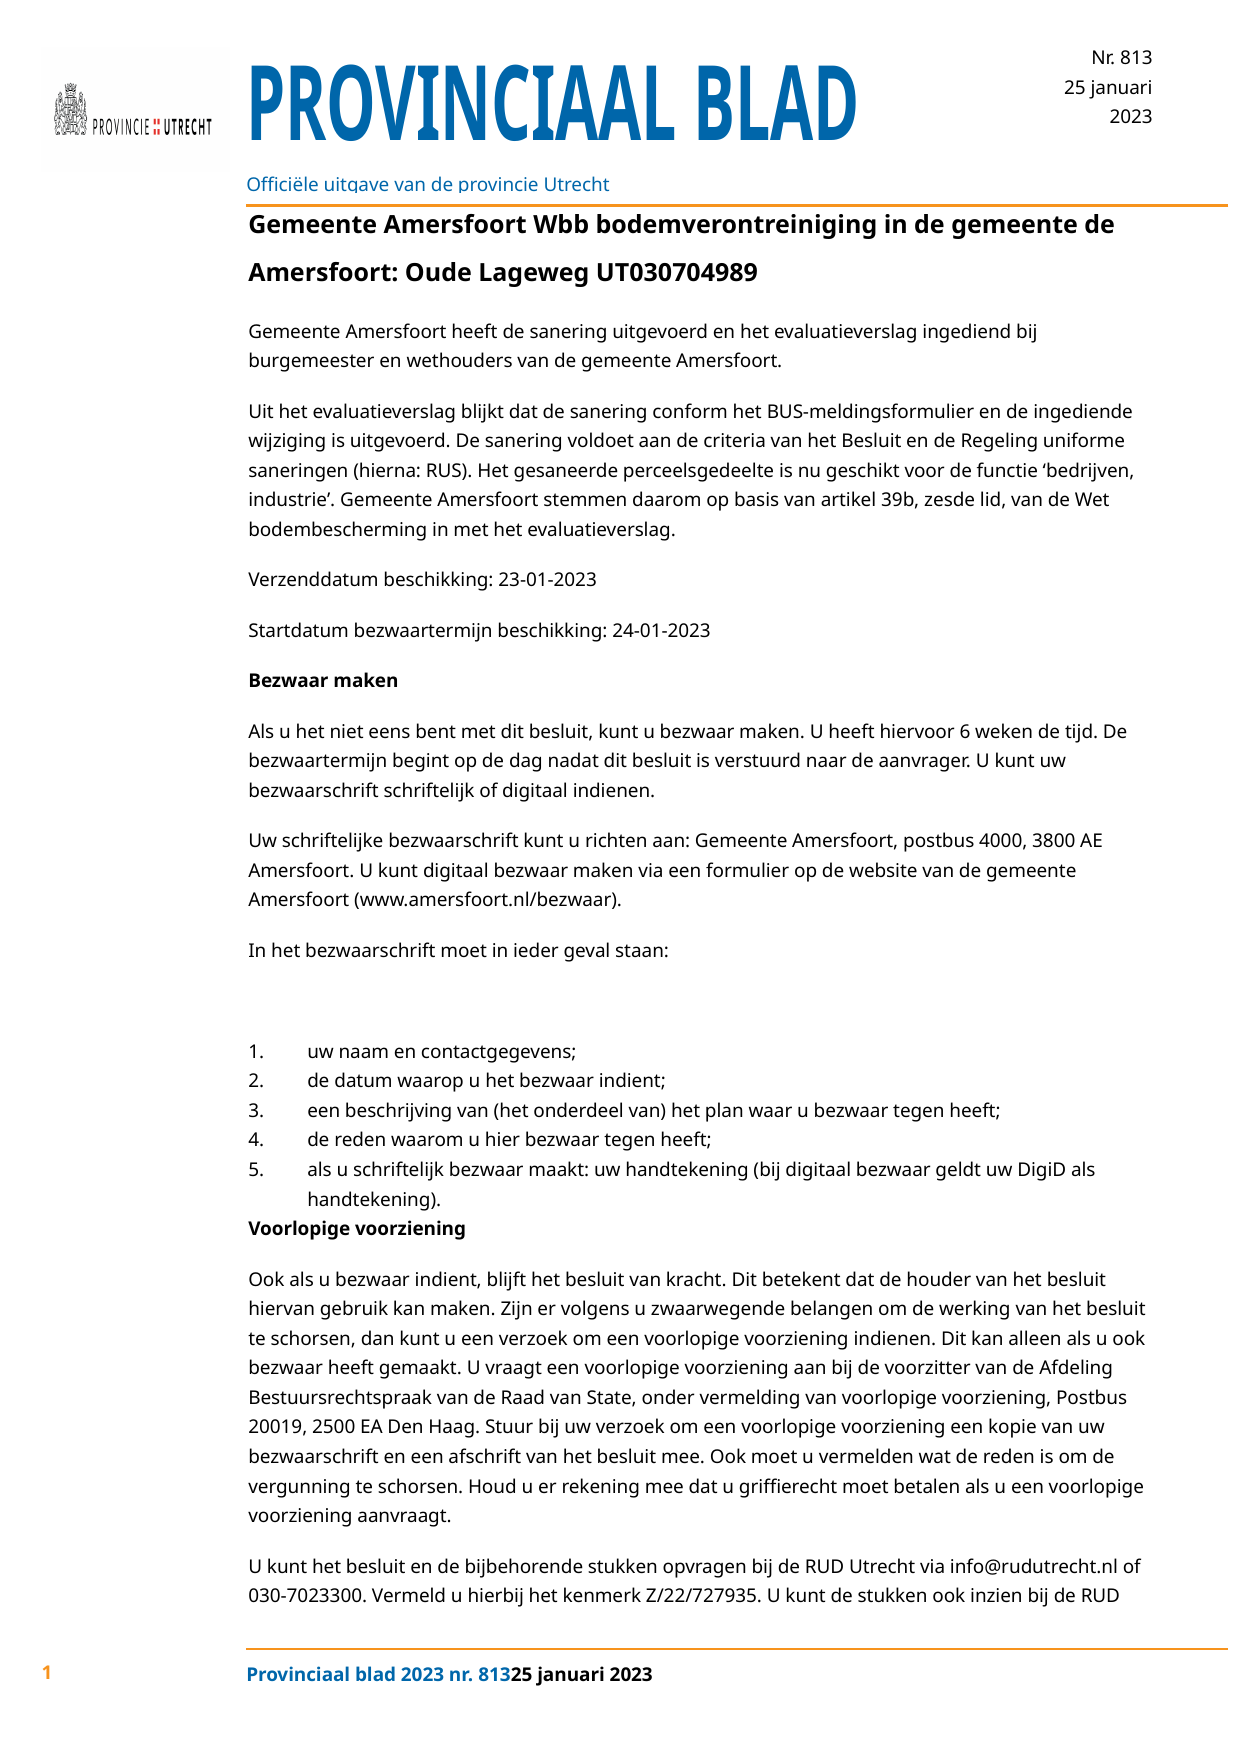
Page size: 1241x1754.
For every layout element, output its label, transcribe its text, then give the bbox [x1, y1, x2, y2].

text Als u het niet eens bent met dit besluit, kunt u bezwaar maken. U heeft hiervoor 6 weken de tijd. De bezwaartermijn begint op de dag nadat dit besluit is verstuurd naar de aanvrager. U kunt uw bezwaarschrift schriftelijk of digitaal indienen. [248, 718, 1152, 803]
text Ook als u bezwaar indient, blijft het besluit van kracht. Dit betekent dat de houder van het besluit hiervan gebruik kan maken. Zijn er volgens u zwaarwegende belangen om de werking van het besluit te schorsen, dan kunt u een verzoek om een voorlopige voorziening indienen. Dit kan alleen als u ook bezwaar heeft gemaakt. U vraagt een voorlopige voorziening aan bij de voorzitter van de Afdeling Bestuursrechtspraak van de Raad van State, onder vermelding van voorlopige voorziening, Postbus 20019, 2500 EA Den Haag. Stuur bij uw verzoek om een voorlopige voorziening een kopie van uw bezwaarschrift en een afschrift van het besluit mee. Ook moet u vermelden wat de reden is om de vergunning te schorsen. Houd u er rekening mee dat u griffierecht moet betalen als u een voorlopige voorziening aanvraagt. [248, 1266, 1152, 1528]
text Gemeente Amersfoort heeft de sanering uitgevoerd en het evaluatieverslag ingediend bij burgemeester en wethouders van de gemeente Amersfoort. [248, 318, 1152, 373]
text Bezwaar maken [248, 667, 1152, 693]
text Startdatum bezwaartermijn beschikking: 24-01-2023 [248, 617, 1152, 643]
text Voorlopige voorziening [248, 1215, 1152, 1241]
text Gemeente Amersfoort Wbb bodemverontreiniging in de gemeente de Amersfoort: Oude Lageweg UT030704989 [248, 207, 1152, 288]
text In het bezwaarschrift moet in ieder geval staan: [248, 937, 1152, 963]
text Uit het evaluatieverslag blijkt dat de sanering conform het BUS-meldingsformulier en de ingediende wijziging is uitgevoerd. De sanering voldoet aan de criteria van het Besluit en de Regeling uniforme saneringen (hierna: RUS). Het gesaneerde perceelsgedeelte is nu geschikt voor de functie ‘bedrijven, industrie’. Gemeente Amersfoort stemmen daarom op basis van artikel 39b, zesde lid, van de Wet bodembescherming in met het evaluatieverslag. [248, 398, 1152, 542]
text Uw schriftelijke bezwaarschrift kunt u richten aan: Gemeente Amersfoort, postbus 4000, 3800 AE Amersfoort. U kunt digitaal bezwaar maken via een formulier op de website van de gemeente Amersfoort (www.amersfoort.nl/bezwaar). [248, 827, 1152, 912]
list de reden waarom u hier bezwaar tegen heeft; [248, 1127, 1152, 1152]
list als u schriftelijk bezwaar maakt: uw handtekening (bij digitaal bezwaar geldt uw DigiD als handtekening). [248, 1156, 1152, 1212]
text U kunt het besluit en de bijbehorende stukken opvragen bij de RUD Utrecht via info@rudutrecht.nl of 030-7023300. Vermeld u hierbij het kenmerk Z/22/727935. U kunt de stukken ook inzien bij de RUD [248, 1553, 1152, 1608]
list de datum waarop u het bezwaar indient; [248, 1067, 1152, 1093]
list uw naam en contactgegevens; [248, 1038, 1152, 1064]
text Verzenddatum beschikking: 23-01-2023 [248, 567, 1152, 592]
list een beschrijving van (het onderdeel van) het plan waar u bezwaar tegen heeft; [248, 1097, 1152, 1123]
picture [41, 47, 231, 172]
